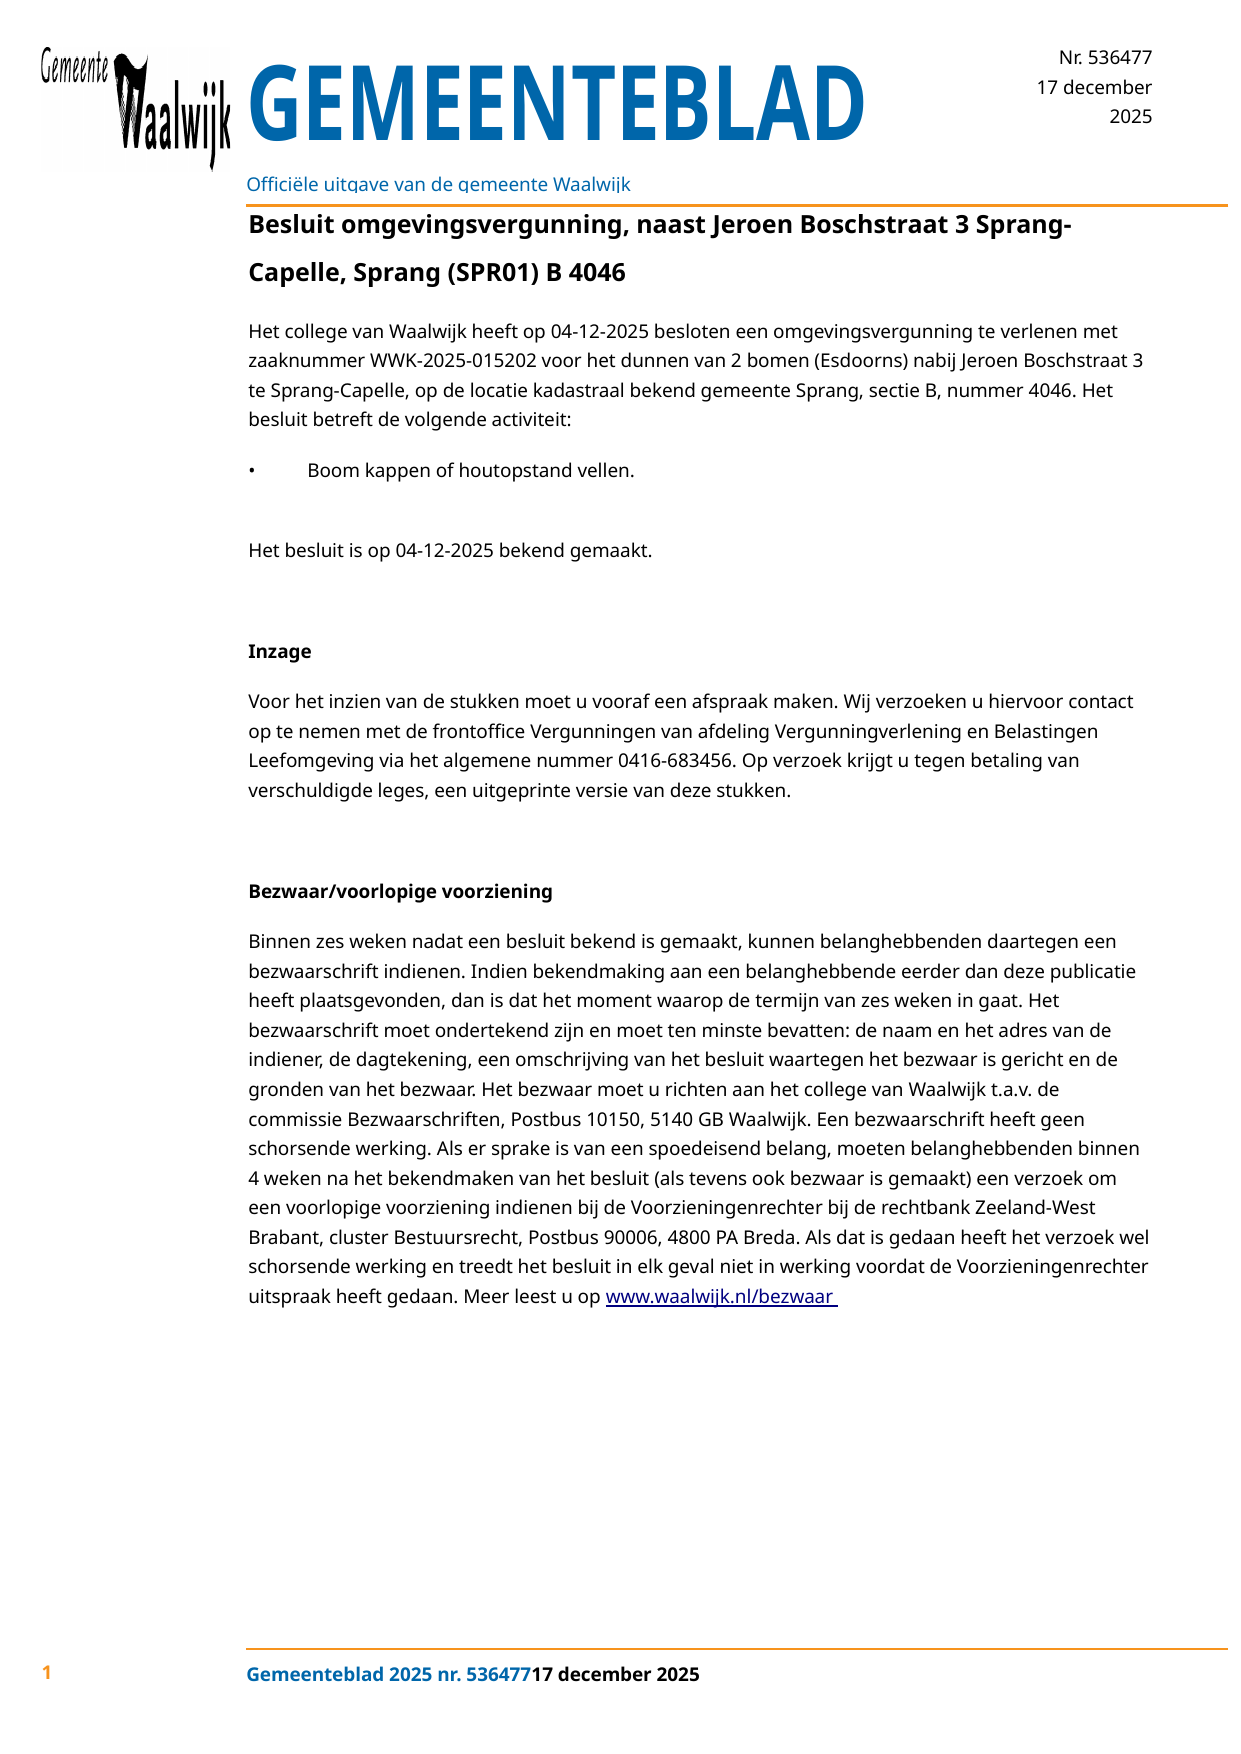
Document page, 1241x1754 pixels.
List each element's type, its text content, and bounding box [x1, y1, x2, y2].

text Bezwaar/voorlopige voorziening [248, 878, 1152, 904]
text Inzage [248, 638, 1152, 664]
picture [41, 47, 231, 172]
text Besluit omgevingsvergunning, naast Jeroen Boschstraat 3 Sprang-Capelle, Sprang (SPR01) B 4046 [248, 207, 1152, 288]
text Het besluit is op 04-12-2025 bekend gemaakt. [248, 537, 1152, 563]
text Het college van Waalwijk heeft op 04-12-2025 besloten een omgevingsvergunning te verlenen met zaaknummer WWK-2025-015202 voor het dunnen van 2 bomen (Esdoorns) nabij Jeroen Boschstraat 3 te Sprang-Capelle, op de locatie kadastraal bekend gemeente Sprang, sectie B, nummer 4046. Het besluit betreft de volgende activiteit: [248, 318, 1152, 432]
text Binnen zes weken nadat een besluit bekend is gemaakt, kunnen belanghebbenden daartegen een bezwaarschrift indienen. Indien bekendmaking aan een belanghebbende eerder dan deze publicatie heeft plaatsgevonden, dan is dat het moment waarop de termijn van zes weken in gaat. Het bezwaarschrift moet ondertekend zijn en moet ten minste bevatten: de naam en het adres van de indiener, de dagtekening, een omschrijving van het besluit waartegen het bezwaar is gericht en de gronden van het bezwaar. Het bezwaar moet u richten aan het college van Waalwijk t.a.v. de commissie Bezwaarschriften, Postbus 10150, 5140 GB Waalwijk. Een bezwaarschrift heeft geen schorsende werking. Als er sprake is van een spoedeisend belang, moeten belanghebbenden binnen 4 weken na het bekendmaken van het besluit (als tevens ook bezwaar is gemaakt) een verzoek om een voorlopige voorziening indienen bij de Voorzieningenrechter bij de rechtbank Zeeland-West Brabant, cluster Bestuursrecht, Postbus 90006, 4800 PA Breda. Als dat is gedaan heeft het verzoek wel schorsende werking en treedt het besluit in elk geval niet in werking voordat de Voorzieningenrechter uitspraak heeft gedaan. Meer leest u op www.waalwijk.nl/bezwaar [248, 928, 1152, 1309]
text Voor het inzien van de stukken moet u vooraf een afspraak maken. Wij verzoeken u hiervoor contact op te nemen met de frontoffice Vergunningen van afdeling Vergunningverlening en Belastingen Leefomgeving via het algemene nummer 0416-683456. Op verzoek krijgt u tegen betaling van verschuldigde leges, een uitgeprinte versie van deze stukken. [248, 688, 1152, 803]
list Boom kappen of houtopstand vellen. [248, 457, 1152, 483]
